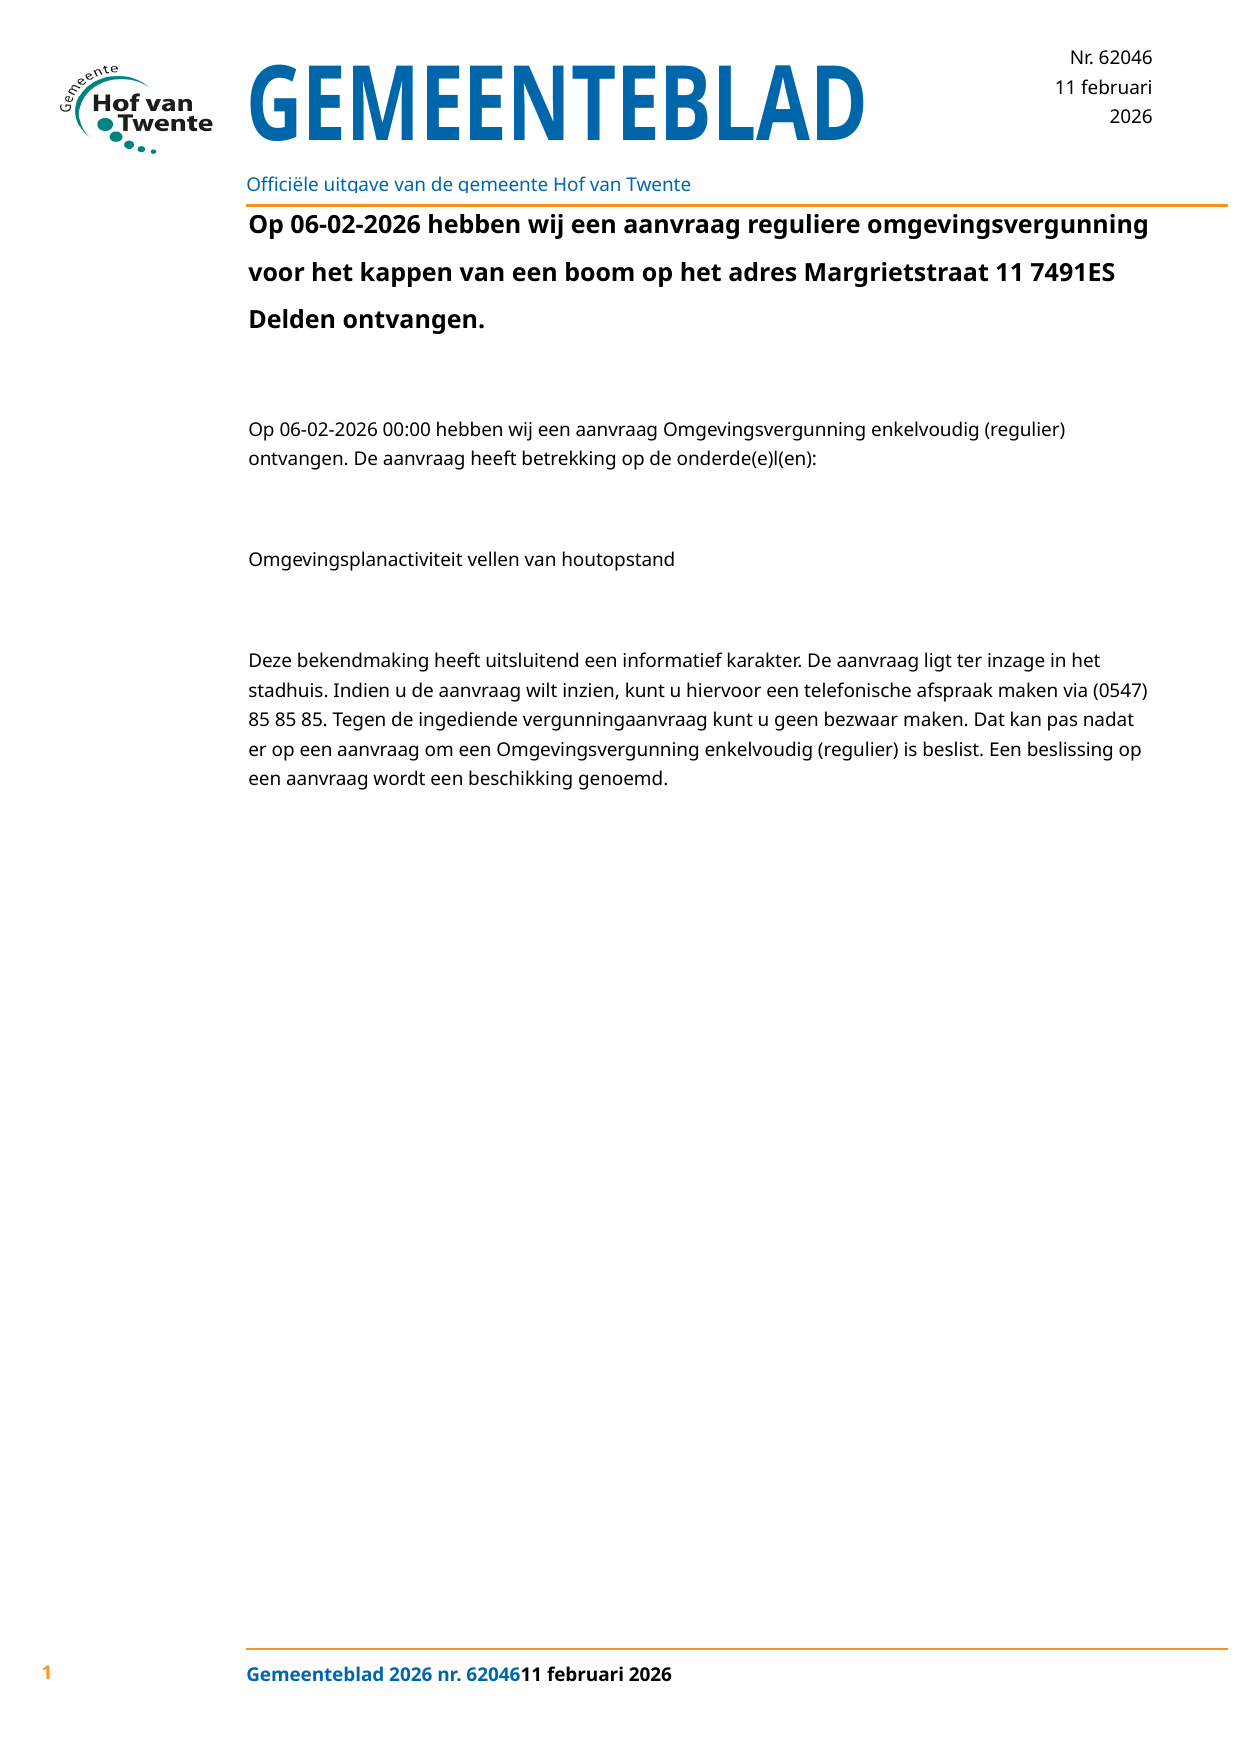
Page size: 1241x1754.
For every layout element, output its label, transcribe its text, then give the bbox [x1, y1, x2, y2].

text Deze bekendmaking heeft uitsluitend een informatief karakter. De aanvraag ligt ter inzage in het stadhuis. Indien u de aanvraag wilt inzien, kunt u hiervoor een telefonische afspraak maken via (0547) 85 85 85. Tegen de ingediende vergunningaanvraag kunt u geen bezwaar maken. Dat kan pas nadat er op een aanvraag om een Omgevingsvergunning enkelvoudig (regulier) is beslist. Een beslissing op een aanvraag wordt een beschikking genoemd. [248, 647, 1152, 791]
text Op 06-02-2026 hebben wij een aanvraag reguliere omgevingsvergunning voor het kappen van een boom op het adres Margrietstraat 11 7491ES Delden ontvangen. [248, 207, 1152, 336]
text Op 06-02-2026 00:00 hebben wij een aanvraag Omgevingsvergunning enkelvoudig (regulier) ontvangen. De aanvraag heeft betrekking op de onderde(e)l(en): [248, 416, 1152, 471]
picture [41, 47, 231, 172]
text Omgevingsplanactiviteit vellen van houtopstand [248, 546, 1152, 572]
